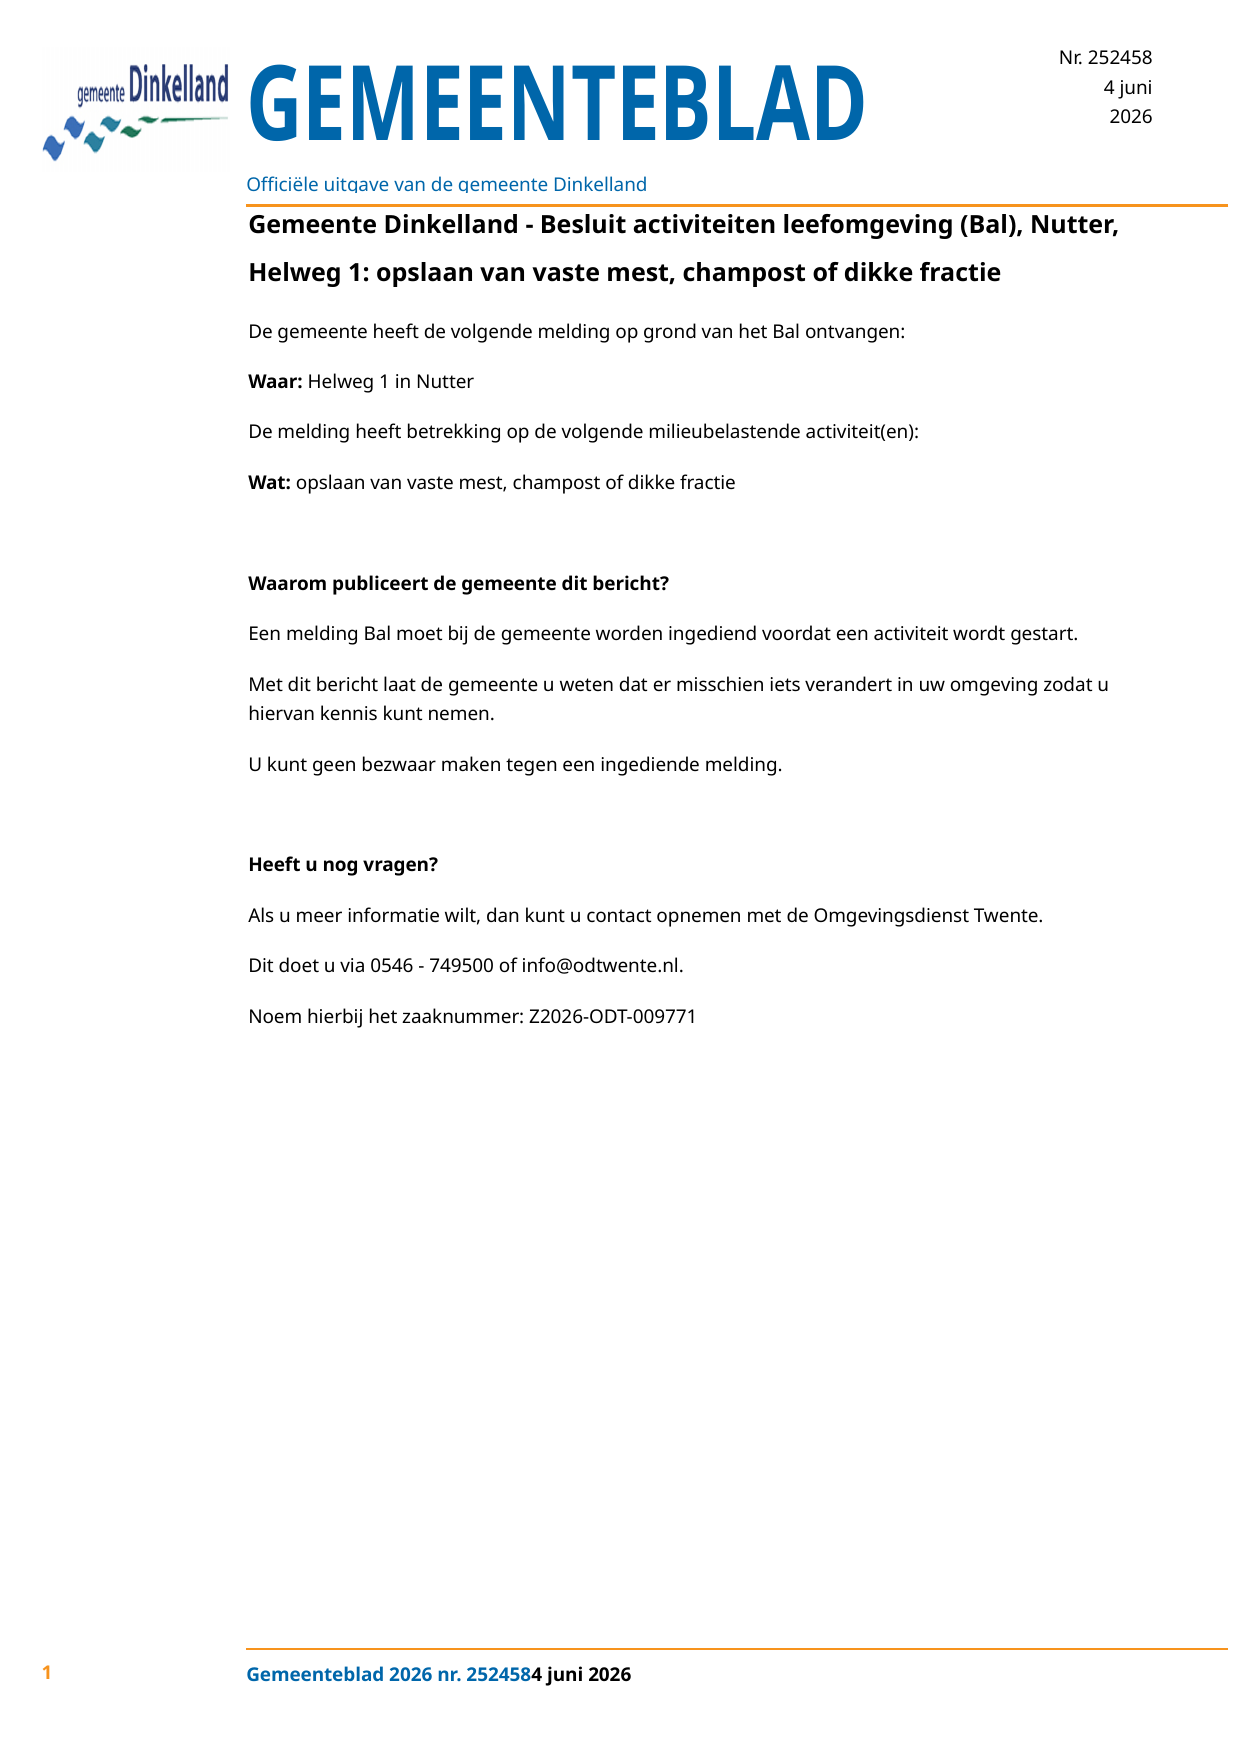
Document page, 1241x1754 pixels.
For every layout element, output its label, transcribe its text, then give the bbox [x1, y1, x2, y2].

text U kunt geen bezwaar maken tegen een ingediende melding. [248, 751, 1152, 777]
text De gemeente heeft de volgende melding op grond van het Bal ontvangen: [248, 318, 1152, 344]
text Noem hierbij het zaaknummer: Z2026-ODT-009771 [248, 1003, 1152, 1029]
text De melding heeft betrekking op de volgende milieubelastende activiteit(en): [248, 419, 1152, 444]
text Waar: Helweg 1 in Nutter [248, 368, 1152, 394]
text Waarom publiceert de gemeente dit bericht? [248, 570, 1152, 596]
text Dit doet u via 0546 - 749500 of info@odtwente.nl. [248, 952, 1152, 978]
text Met dit bericht laat de gemeente u weten dat er misschien iets verandert in uw omgeving zodat u hiervan kennis kunt nemen. [248, 671, 1152, 726]
text Heeft u nog vragen? [248, 852, 1152, 877]
text Een melding Bal moet bij de gemeente worden ingediend voordat een activiteit wordt gestart. [248, 620, 1152, 646]
text Als u meer informatie wilt, dan kunt u contact opnemen met de Omgevingsdienst Twente. [248, 902, 1152, 928]
text Gemeente Dinkelland - Besluit activiteiten leefomgeving (Bal), Nutter, Helweg 1: opslaan van vaste mest, champost of dikke fractie [248, 207, 1152, 288]
picture [41, 47, 231, 172]
text Wat: opslaan van vaste mest, champost of dikke fractie [248, 469, 1152, 495]
